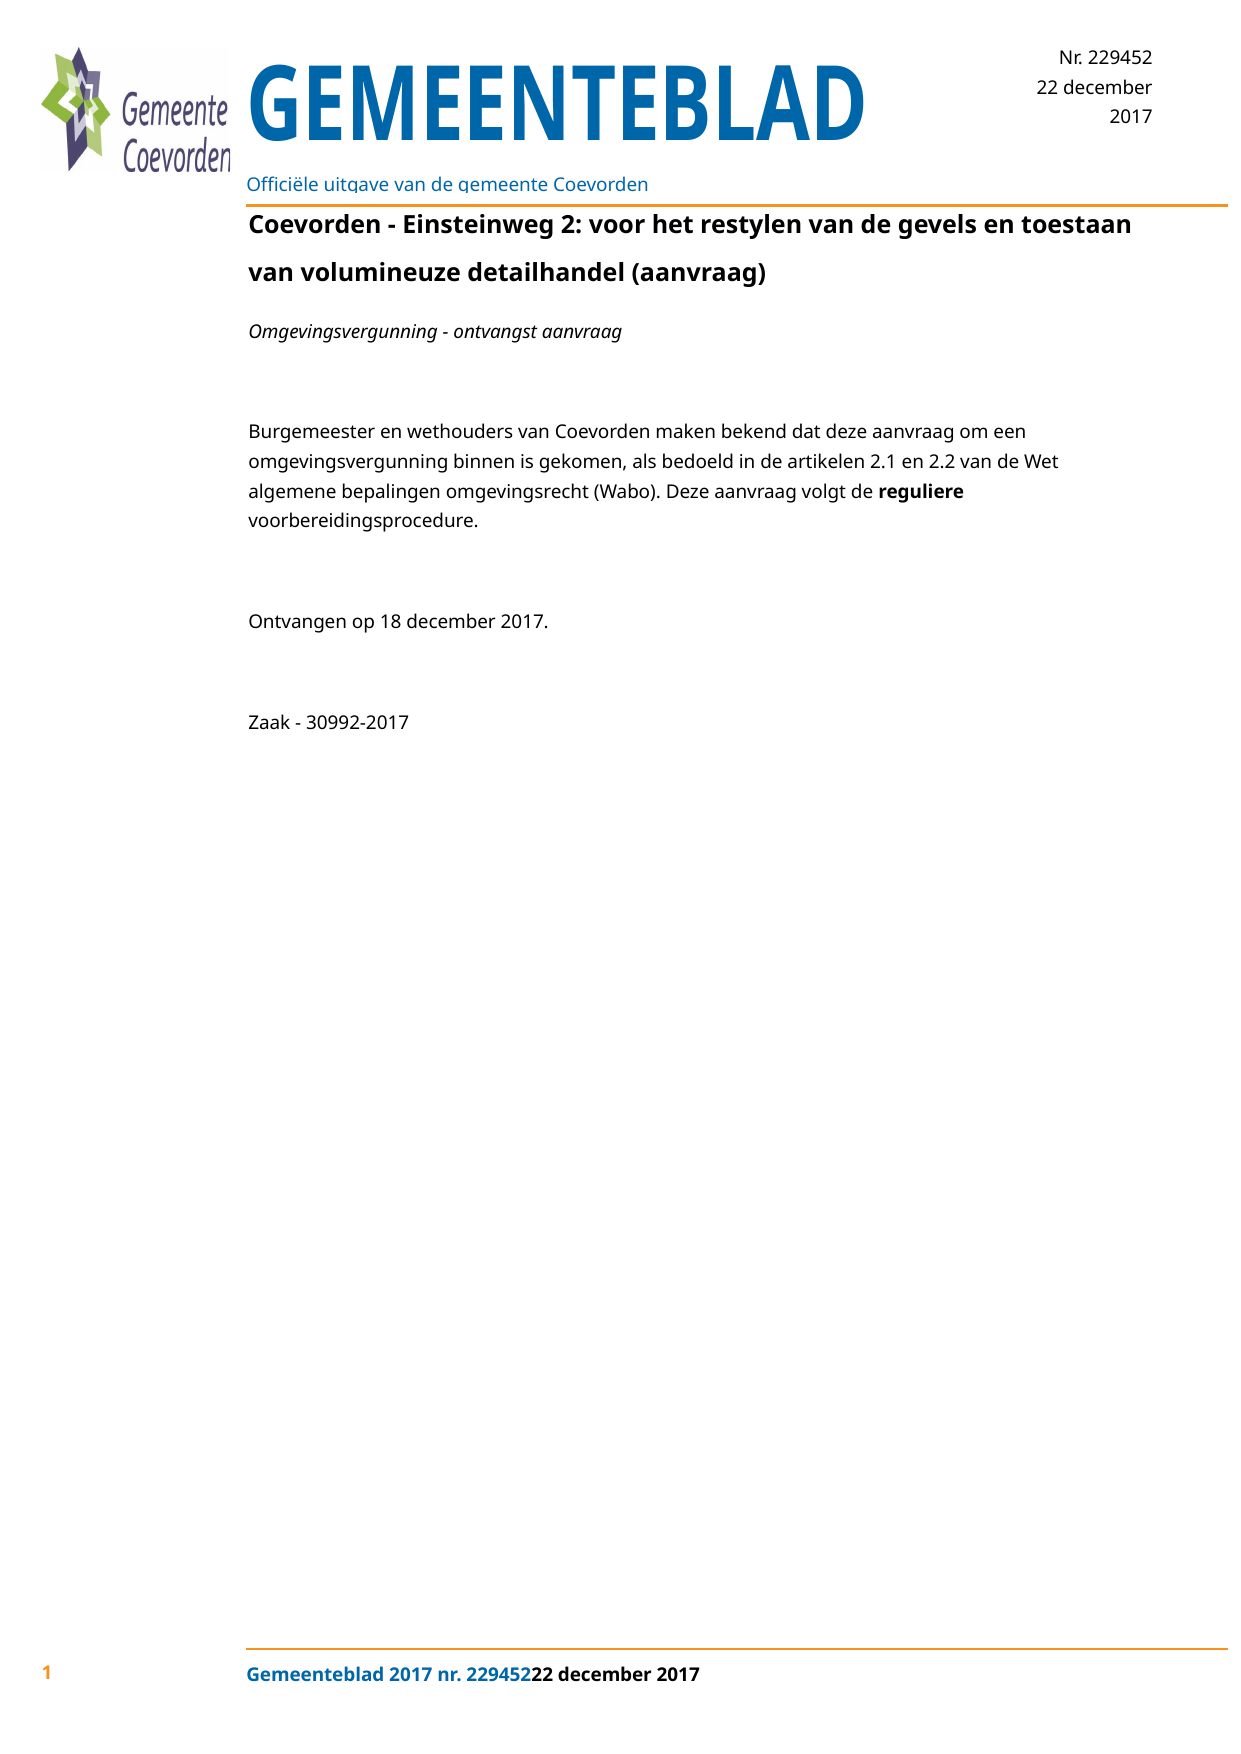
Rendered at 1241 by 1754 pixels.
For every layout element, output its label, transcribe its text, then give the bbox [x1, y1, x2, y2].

picture [41, 47, 231, 172]
text Omgevingsvergunning - ontvangst aanvraag [248, 318, 1152, 344]
text Zaak - 30992-2017 [248, 709, 1152, 735]
text Burgemeester en wethouders van Coevorden maken bekend dat deze aanvraag om een omgevingsvergunning binnen is gekomen, als bedoeld in de artikelen 2.1 en 2.2 van de Wet algemene bepalingen omgevingsrecht (Wabo). Deze aanvraag volgt de reguliere voorbereidingsprocedure. [248, 419, 1152, 533]
text Coevorden - Einsteinweg 2: voor het restylen van de gevels en toestaan van volumineuze detailhandel (aanvraag) [248, 207, 1152, 288]
text Ontvangen op 18 december 2017. [248, 608, 1152, 634]
